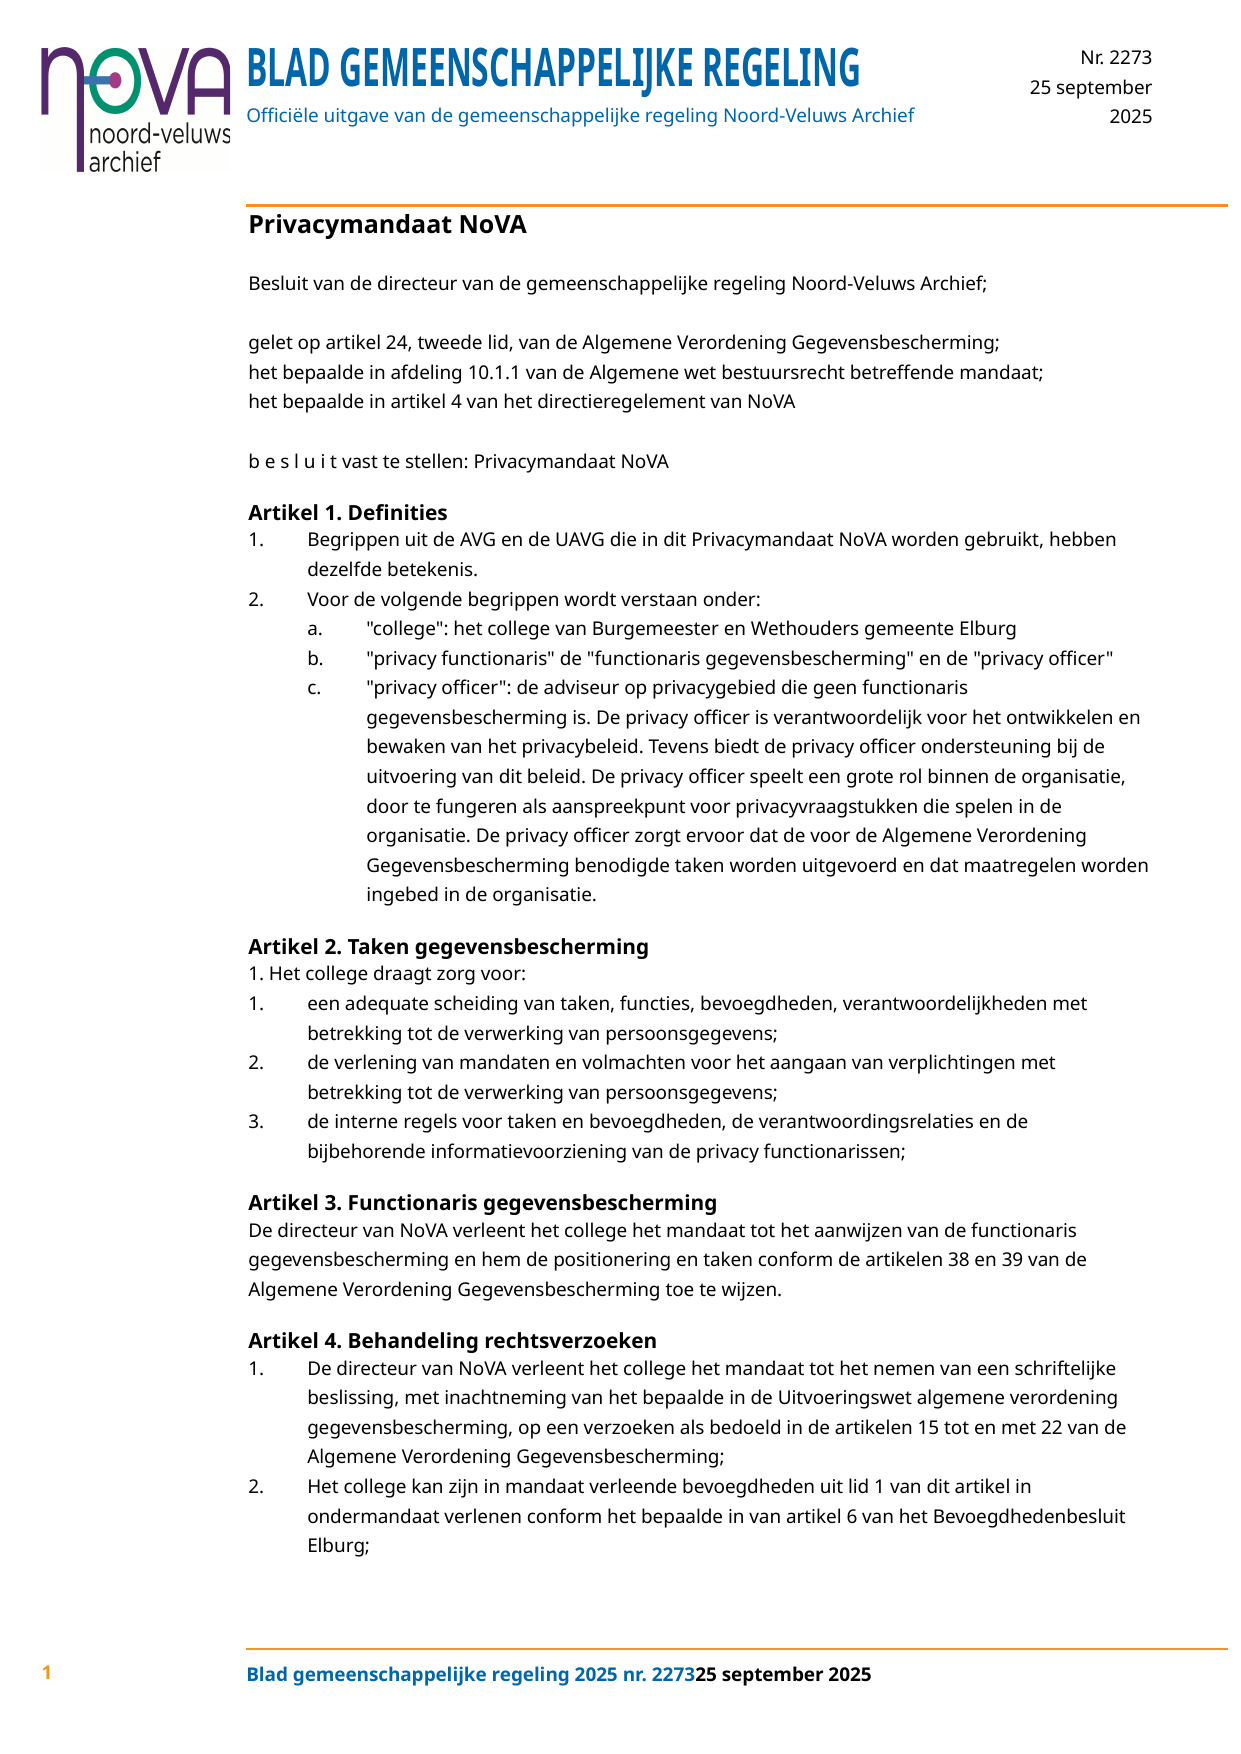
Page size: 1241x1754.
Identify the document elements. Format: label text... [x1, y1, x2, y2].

picture [41, 47, 231, 172]
text Artikel 4. Behandeling rechtsverzoeken [248, 1326, 1152, 1355]
text 1. Het college draagt zorg voor: [248, 961, 1152, 986]
text Besluit van de directeur van de gemeenschappelijke regeling Noord-Veluws Archief; [248, 270, 1152, 296]
list een adequate scheiding van taken, functies, bevoegdheden, verantwoordelijkheden met betrekking tot de verwerking van persoonsgegevens; [248, 990, 1152, 1045]
list Het college kan zijn in mandaat verleende bevoegdheden uit lid 1 van dit artikel in ondermandaat verlenen conform het bepaalde in van artikel 6 van het Bevoegdhedenbesluit Elburg; [248, 1473, 1152, 1558]
text De directeur van NoVA verleent het college het mandaat tot het aanwijzen van de functionaris gegevensbescherming en hem de positionering en taken conform de artikelen 38 en 39 van de Algemene Verordening Gegevensbescherming toe te wijzen. [248, 1217, 1152, 1302]
list "college": het college van Burgemeester en Wethouders gemeente Elburg [307, 615, 1152, 641]
list de verlening van mandaten en volmachten voor het aangaan van verplichtingen met betrekking tot de verwerking van persoonsgegevens; [248, 1049, 1152, 1104]
list "privacy officer": de adviseur op privacygebied die geen functionaris gegevensbescherming is. De privacy officer is verantwoordelijk voor het ontwikkelen en bewaken van het privacybeleid. Tevens biedt de privacy officer ondersteuning bij de uitvoering van dit beleid. De privacy officer speelt een grote rol binnen de organisatie, door te fungeren als aanspreekpunt voor privacyvraagstukken die spelen in de organisatie. De privacy officer zorgt ervoor dat de voor de Algemene Verordening Gegevensbescherming benodigde taken worden uitgevoerd en dat maatregelen worden ingebed in de organisatie. [307, 674, 1152, 907]
list De directeur van NoVA verleent het college het mandaat tot het nemen van een schriftelijke beslissing, met inachtneming van het bepaalde in de Uitvoeringswet algemene verordening gegevensbescherming, op een verzoeken als bedoeld in de artikelen 15 tot en met 22 van de Algemene Verordening Gegevensbescherming; [248, 1355, 1152, 1469]
list Voor de volgende begrippen wordt verstaan onder: [248, 586, 1152, 612]
text Privacymandaat NoVA [248, 207, 1152, 241]
list de interne regels voor taken en bevoegdheden, de verantwoordingsrelaties en de bijbehorende informatievoorziening van de privacy functionarissen; [248, 1108, 1152, 1164]
list "privacy functionaris" de "functionaris gegevensbescherming" en de "privacy officer" [307, 645, 1152, 671]
text gelet op artikel 24, tweede lid, van de Algemene Verordening Gegevensbescherming; [248, 329, 1152, 355]
text Artikel 3. Functionaris gegevensbescherming [248, 1188, 1152, 1217]
text Artikel 2. Taken gegevensbescherming [248, 932, 1152, 961]
text het bepaalde in artikel 4 van het directieregelement van NoVA [248, 389, 1152, 414]
text het bepaalde in afdeling 10.1.1 van de Algemene wet bestuursrecht betreffende mandaat; [248, 359, 1152, 385]
text Artikel 1. Definities [248, 498, 1152, 527]
text b e s l u i t vast te stellen: Privacymandaat NoVA [248, 448, 1152, 473]
list Begrippen uit de AVG en de UAVG die in dit Privacymandaat NoVA worden gebruikt, hebben dezelfde betekenis. [248, 527, 1152, 582]
